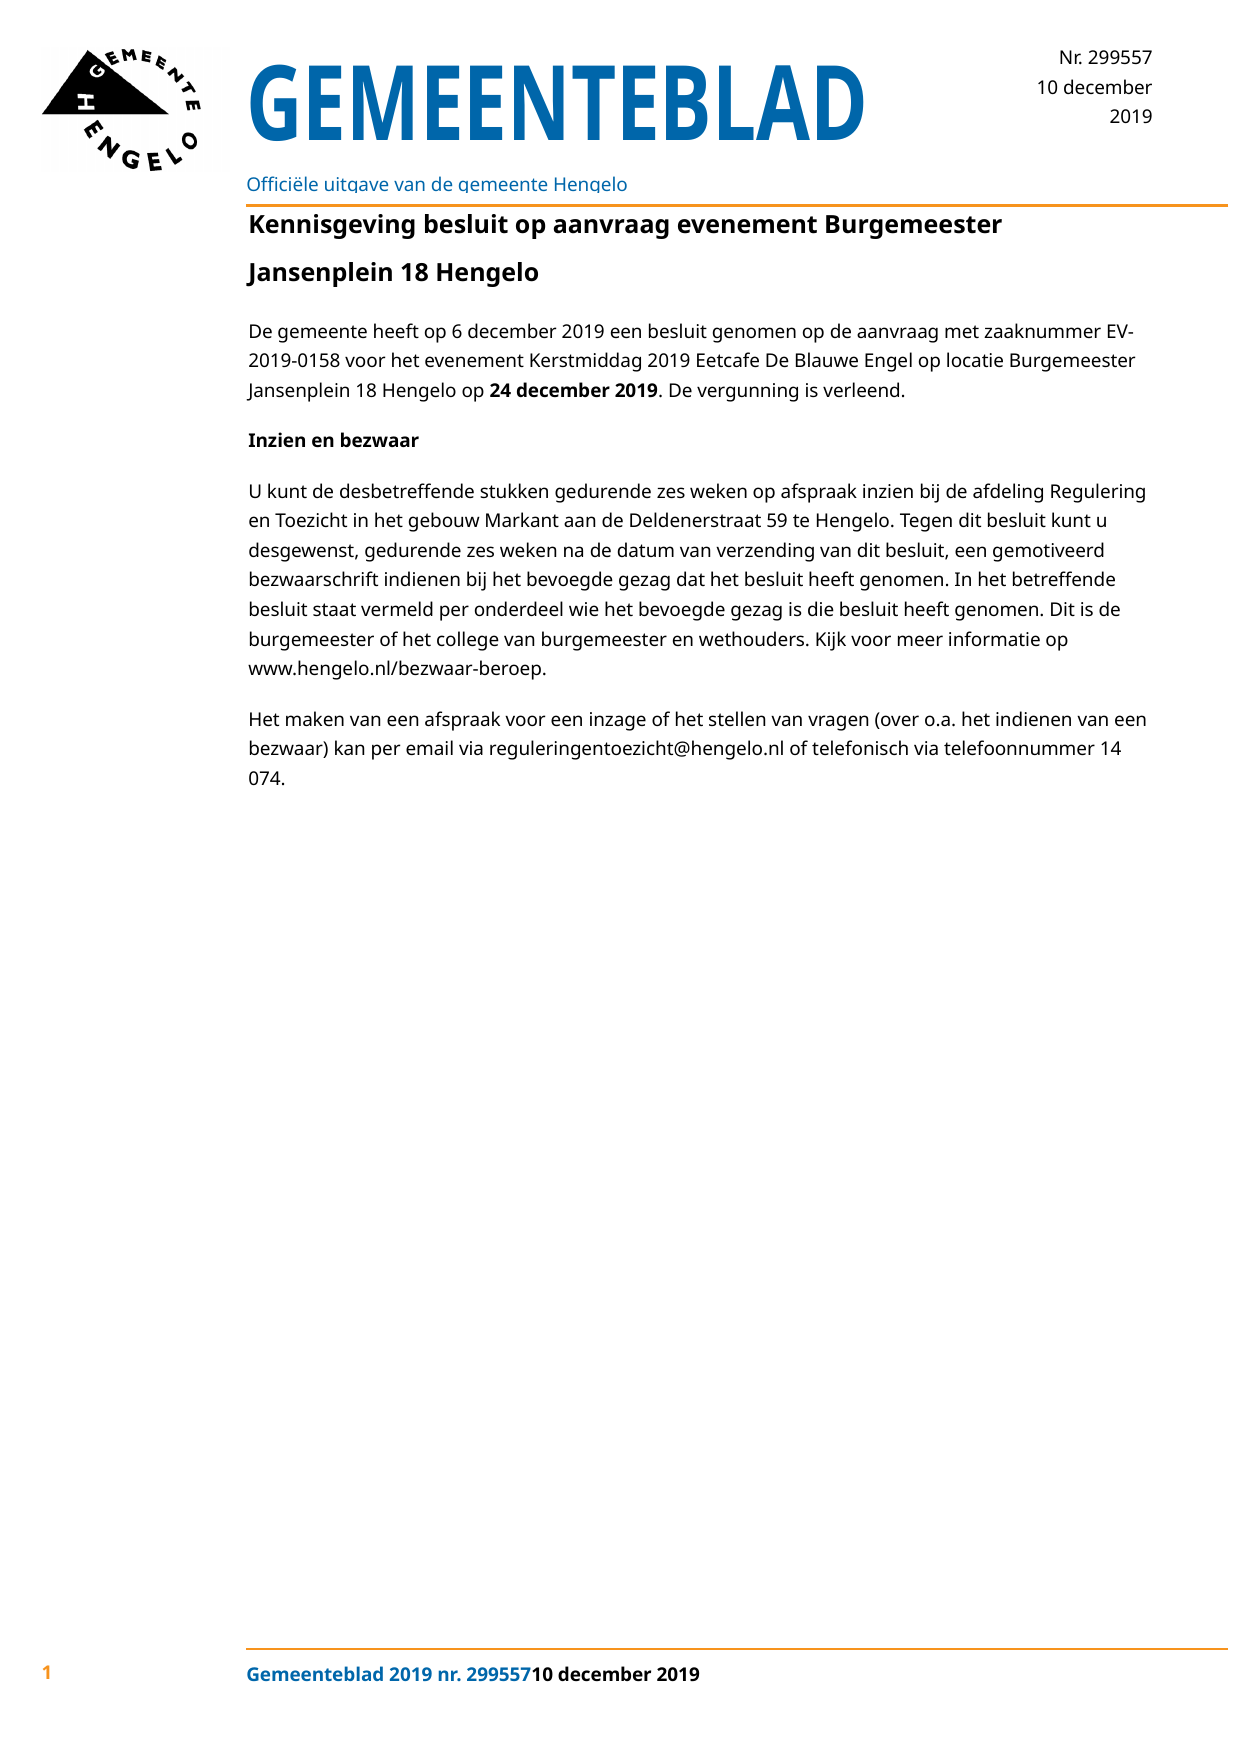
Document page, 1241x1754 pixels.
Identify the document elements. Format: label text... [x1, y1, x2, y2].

picture [41, 47, 231, 172]
text U kunt de desbetreffende stukken gedurende zes weken op afspraak inzien bij de afdeling Regulering en Toezicht in het gebouw Markant aan de Deldenerstraat 59 te Hengelo. Tegen dit besluit kunt u desgewenst, gedurende zes weken na de datum van verzending van dit besluit, een gemotiveerd bezwaarschrift indienen bij het bevoegde gezag dat het besluit heeft genomen. In het betreffende besluit staat vermeld per onderdeel wie het bevoegde gezag is die besluit heeft genomen. Dit is de burgemeester of het college van burgemeester en wethouders. Kijk voor meer informatie op www.hengelo.nl/bezwaar-beroep. [248, 478, 1152, 681]
text Het maken van een afspraak voor een inzage of het stellen van vragen (over o.a. het indienen van een bezwaar) kan per email via reguleringentoezicht@hengelo.nl of telefonisch via telefoonnummer 14 074. [248, 706, 1152, 791]
text Kennisgeving besluit op aanvraag evenement Burgemeester Jansenplein 18 Hengelo [248, 207, 1152, 288]
text Inzien en bezwaar [248, 427, 1152, 453]
text De gemeente heeft op 6 december 2019 een besluit genomen op de aanvraag met zaaknummer EV-2019-0158 voor het evenement Kerstmiddag 2019 Eetcafe De Blauwe Engel op locatie Burgemeester Jansenplein 18 Hengelo op 24 december 2019. De vergunning is verleend. [248, 318, 1152, 403]
